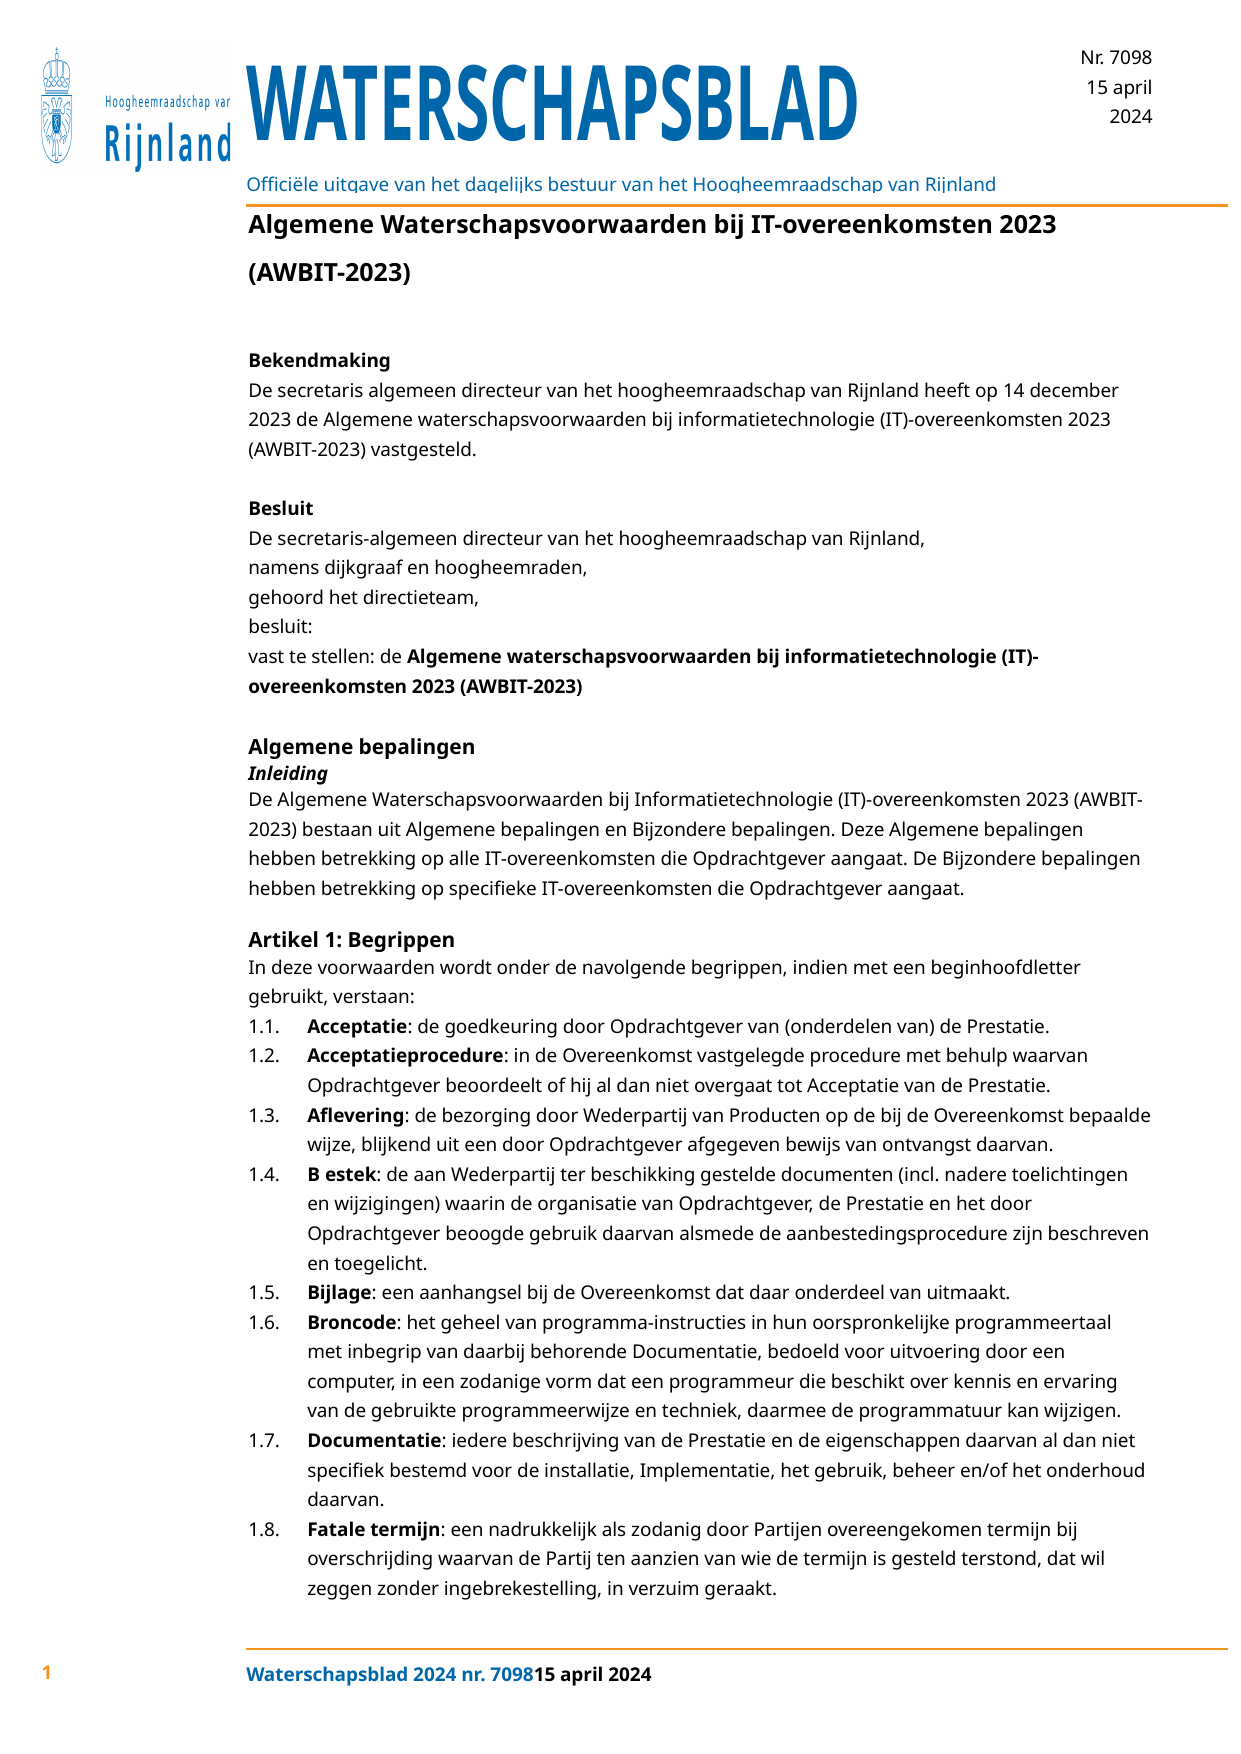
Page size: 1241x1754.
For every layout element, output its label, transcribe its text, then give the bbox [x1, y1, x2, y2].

list Bijlage: een aanhangsel bij de Overeenkomst dat daar onderdeel van uitmaakt. [248, 1279, 1152, 1305]
text namens dijkgraaf en hoogheemraden, [248, 554, 1152, 580]
text In deze voorwaarden wordt onder de navolgende begrippen, indien met een beginhoofdletter gebruikt, verstaan: [248, 954, 1152, 1009]
text vast te stellen: de Algemene waterschapsvoorwaarden bij informatietechnologie (IT)-overeenkomsten 2023 (AWBIT-2023) [248, 643, 1152, 699]
text De secretaris algemeen directeur van het hoogheemraadschap van Rijnland heeft op 14 december 2023 de Algemene waterschapsvoorwaarden bij informatietechnologie (IT)-overeenkomsten 2023 (AWBIT-2023) vastgesteld. [248, 377, 1152, 462]
list Aflevering: de bezorging door Wederpartij van Producten op de bij de Overeenkomst bepaalde wijze, blijkend uit een door Opdrachtgever afgegeven bewijs van ontvangst daarvan. [248, 1102, 1152, 1157]
picture [41, 47, 231, 172]
text Besluit [248, 495, 1152, 521]
text Artikel 1: Begrippen [248, 925, 1152, 954]
text gehoord het directieteam, [248, 584, 1152, 610]
list Documentatie: iedere beschrijving van de Prestatie en de eigenschappen daarvan al dan niet specifiek bestemd voor de installatie, Implementatie, het gebruik, beheer en/of het onderhoud daarvan. [248, 1427, 1152, 1512]
text De Algemene Waterschapsvoorwaarden bij Informatietechnologie (IT)-overeenkomsten 2023 (AWBIT-2023) bestaan uit Algemene bepalingen en Bijzondere bepalingen. Deze Algemene bepalingen hebben betrekking op alle IT-overeenkomsten die Opdrachtgever aangaat. De Bijzondere bepalingen hebben betrekking op specifieke IT-overeenkomsten die Opdrachtgever aangaat. [248, 786, 1152, 901]
list Fatale termijn: een nadrukkelijk als zodanig door Partijen overeengekomen termijn bij overschrijding waarvan de Partij ten aanzien van wie de termijn is gesteld terstond, dat wil zeggen zonder ingebrekestelling, in verzuim geraakt. [248, 1516, 1152, 1601]
list Acceptatieprocedure: in de Overeenkomst vastgelegde procedure met behulp waarvan Opdrachtgever beoordeelt of hij al dan niet overgaat tot Acceptatie van de Prestatie. [248, 1043, 1152, 1098]
text Bekendmaking [248, 347, 1152, 373]
list Broncode: het geheel van programma-instructies in hun oorspronkelijke programmeertaal met inbegrip van daarbij behorende Documentatie, bedoeld voor uitvoering door een computer, in een zodanige vorm dat een programmeur die beschikt over kennis en ervaring van de gebruikte programmeerwijze en techniek, daarmee de programmatuur kan wijzigen. [248, 1309, 1152, 1423]
text Algemene bepalingen [248, 732, 1152, 761]
text Algemene Waterschapsvoorwaarden bij IT-overeenkomsten 2023 (AWBIT-2023) [248, 207, 1152, 288]
text besluit: [248, 614, 1152, 639]
list Acceptatie: de goedkeuring door Opdrachtgever van (onderdelen van) de Prestatie. [248, 1013, 1152, 1039]
text De secretaris-algemeen directeur van het hoogheemraadschap van Rijnland, [248, 525, 1152, 551]
list B estek: de aan Wederpartij ter beschikking gestelde documenten (incl. nadere toelichtingen en wijzigingen) waarin de organisatie van Opdrachtgever, de Prestatie en het door Opdrachtgever beoogde gebruik daarvan alsmede de aanbestedingsprocedure zijn beschreven en toegelicht. [248, 1161, 1152, 1275]
text Inleiding [248, 761, 1152, 786]
